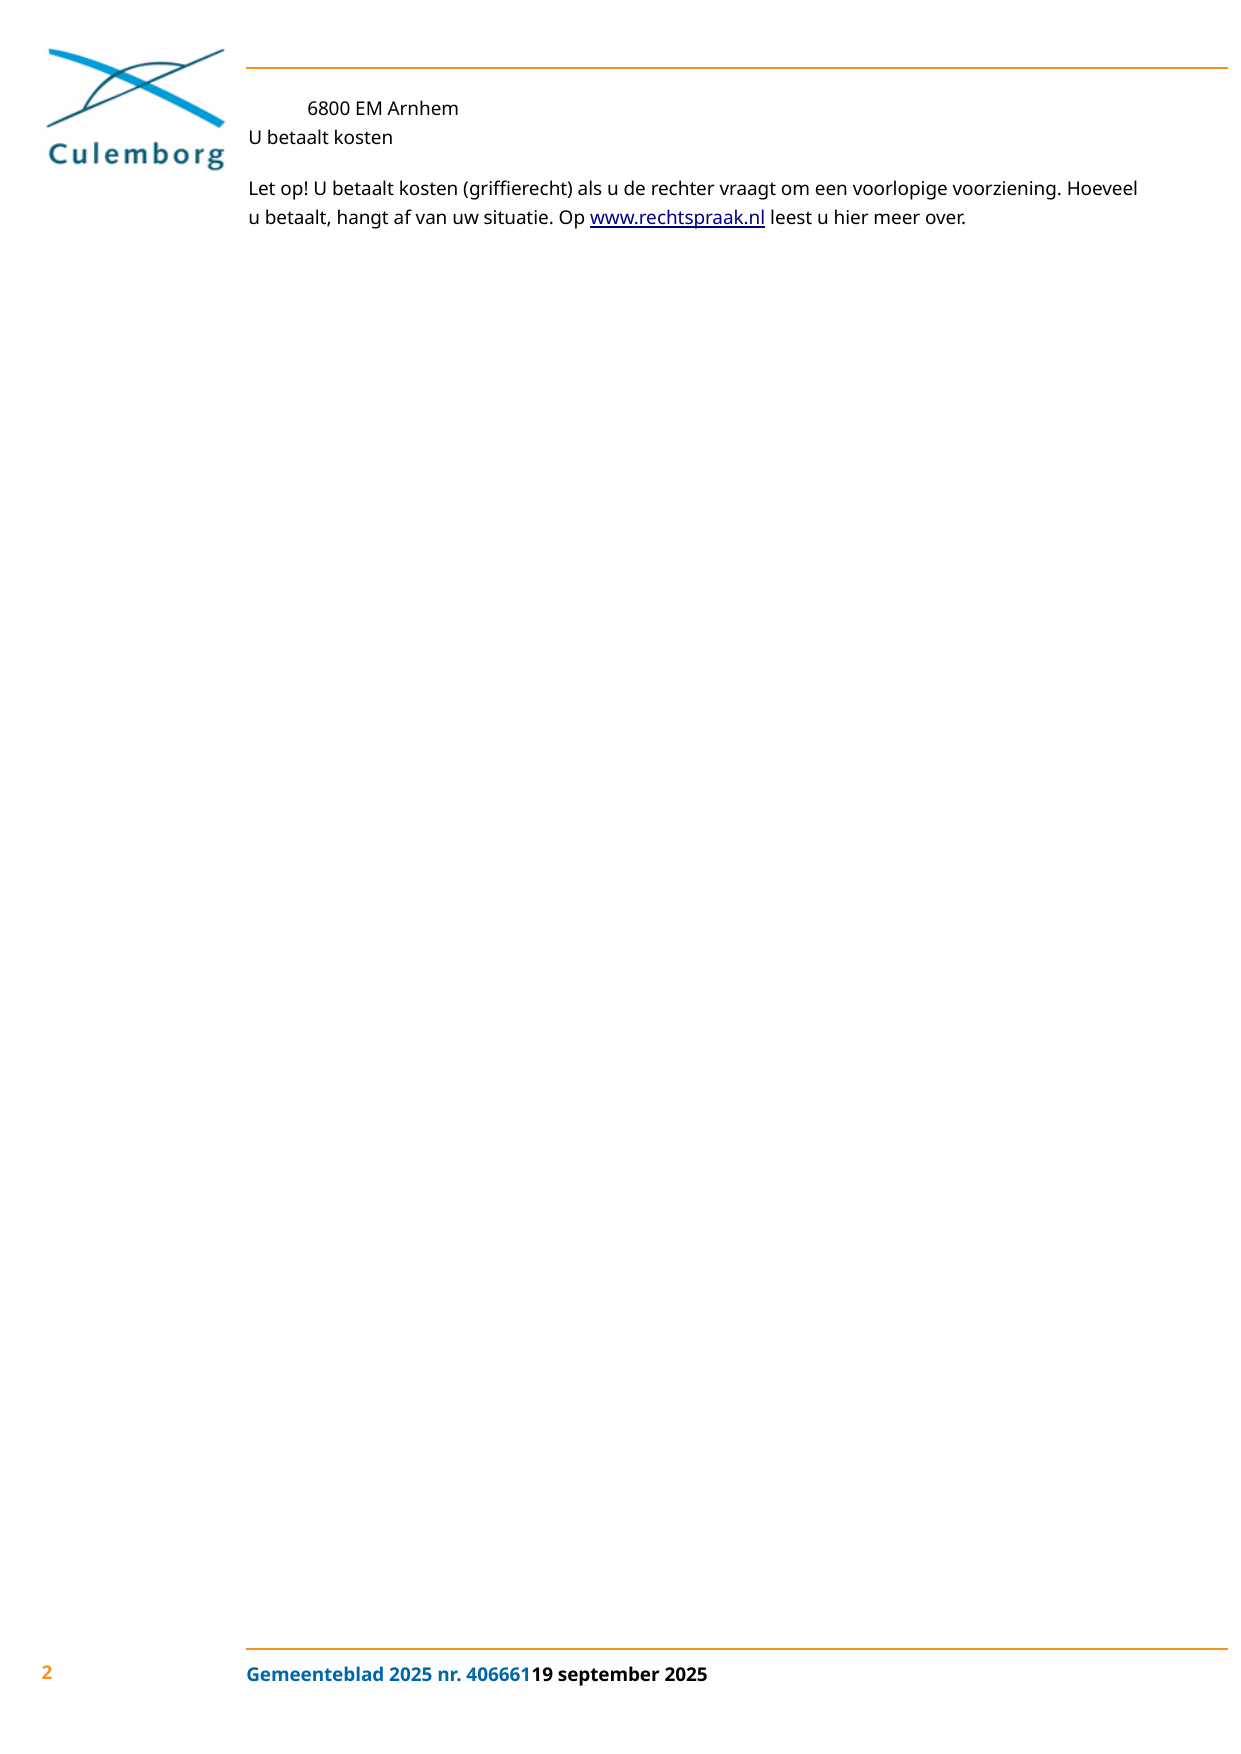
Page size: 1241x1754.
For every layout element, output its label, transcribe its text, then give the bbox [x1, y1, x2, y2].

text Let op! U betaalt kosten (griffierecht) als u de rechter vraagt om een voorlopige voorziening. Hoeveel u betaalt, hangt af van uw situatie. Op www.rechtspraak.nl leest u hier meer over. [248, 175, 1152, 230]
list 6800 EM Arnhem [248, 95, 1152, 121]
picture [41, 47, 231, 172]
text U betaalt kosten [248, 124, 1152, 150]
